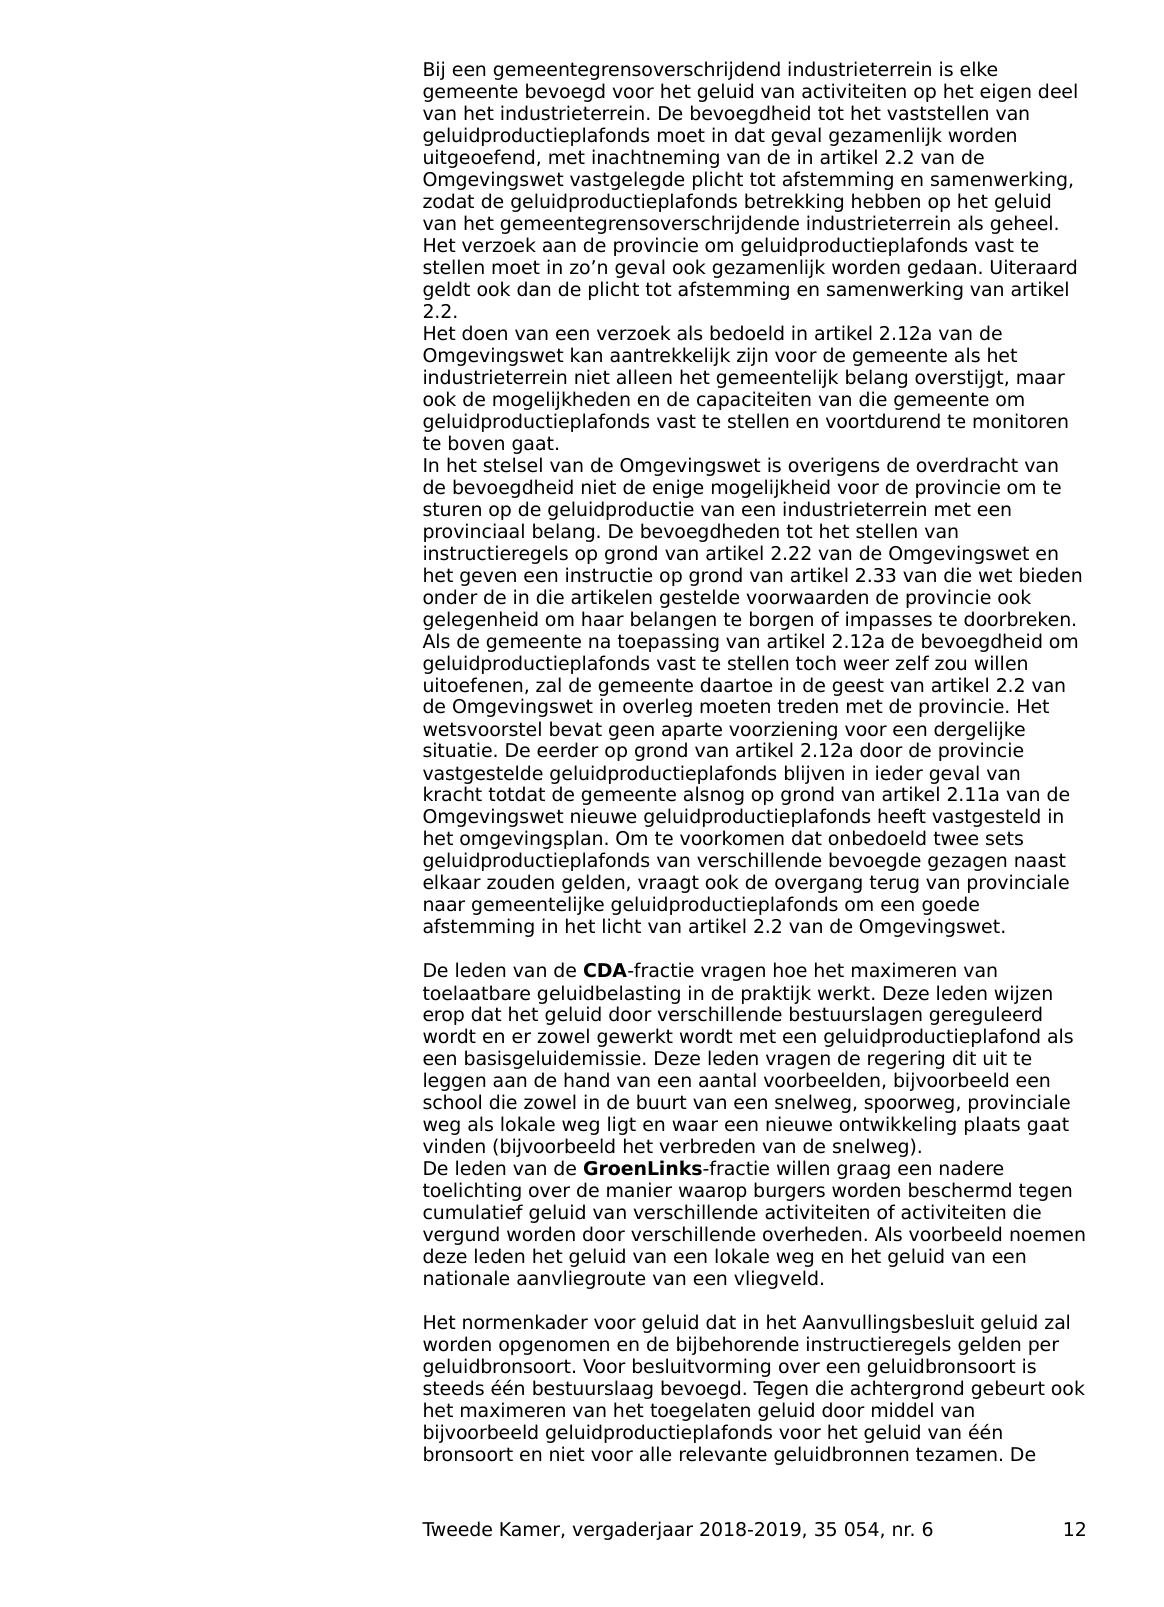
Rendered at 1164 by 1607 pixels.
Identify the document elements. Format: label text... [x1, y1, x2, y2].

text Het normenkader voor geluid dat in het Aanvullingsbesluit geluid zal worden opgenomen en de bijbehorende instructieregels gelden per geluidbronsoort. Voor besluitvorming over een geluidbronsoort is steeds één bestuurslaag bevoegd. Tegen die achtergrond gebeurt ook het maximeren van het toegelaten geluid door middel van bijvoorbeeld geluidproductieplafonds voor het geluid van één bronsoort en niet voor alle relevante geluidbronnen tezamen. De [422, 1312, 1087, 1466]
text Het doen van een verzoek als bedoeld in artikel 2.12a van de Omgevingswet kan aantrekkelijk zijn voor de gemeente als het industrieterrein niet alleen het gemeentelijk belang overstijgt, maar ook de mogelijkheden en de capaciteiten van die gemeente om geluidproductieplafonds vast te stellen en voortdurend te monitoren te boven gaat. [422, 323, 1087, 455]
text De leden van de CDA-fractie vragen hoe het maximeren van toelaatbare geluidbelasting in de praktijk werkt. Deze leden wijzen erop dat het geluid door verschillende bestuurslagen gereguleerd wordt en er zowel gewerkt wordt met een geluidproductieplafond als een basisgeluidemissie. Deze leden vragen de regering dit uit te leggen aan de hand van een aantal voorbeelden, bijvoorbeeld een school die zowel in de buurt van een snelweg, spoorweg, provinciale weg als lokale weg ligt en waar een nieuwe ontwikkeling plaats gaat vinden (bijvoorbeeld het verbreden van de snelweg). [422, 960, 1087, 1158]
text De leden van de GroenLinks-fractie willen graag een nadere toelichting over de manier waarop burgers worden beschermd tegen cumulatief geluid van verschillende activiteiten of activiteiten die vergund worden door verschillende overheden. Als voorbeeld noemen deze leden het geluid van een lokale weg en het geluid van een nationale aanvliegroute van een vliegveld. [422, 1158, 1087, 1290]
text Bij een gemeentegrensoverschrijdend industrieterrein is elke gemeente bevoegd voor het geluid van activiteiten op het eigen deel van het industrieterrein. De bevoegdheid tot het vaststellen van geluidproductieplafonds moet in dat geval gezamenlijk worden uitgeoefend, met inachtneming van de in artikel 2.2 van de Omgevingswet vastgelegde plicht tot afstemming en samenwerking, zodat de geluidproductieplafonds betrekking hebben op het geluid van het gemeentegrensoverschrijdende industrieterrein als geheel. Het verzoek aan de provincie om geluidproductieplafonds vast te stellen moet in zo’n geval ook gezamenlijk worden gedaan. Uiteraard geldt ook dan de plicht tot afstemming en samenwerking van artikel 2.2. [422, 59, 1087, 323]
text Als de gemeente na toepassing van artikel 2.12a de bevoegdheid om geluidproductieplafonds vast te stellen toch weer zelf zou willen uitoefenen, zal de gemeente daartoe in de geest van artikel 2.2 van de Omgevingswet in overleg moeten treden met de provincie. Het wetsvoorstel bevat geen aparte voorziening voor een dergelijke situatie. De eerder op grond van artikel 2.12a door de provincie vastgestelde geluidproductieplafonds blijven in ieder geval van kracht totdat de gemeente alsnog op grond van artikel 2.11a van de Omgevingswet nieuwe geluidproductieplafonds heeft vastgesteld in het omgevingsplan. Om te voorkomen dat onbedoeld twee sets geluidproductieplafonds van verschillende bevoegde gezagen naast elkaar zouden gelden, vraagt ook de overgang terug van provinciale naar gemeentelijke geluidproductieplafonds om een goede afstemming in het licht van artikel 2.2 van de Omgevingswet. [422, 631, 1087, 938]
text In het stelsel van de Omgevingswet is overigens de overdracht van de bevoegdheid niet de enige mogelijkheid voor de provincie om te sturen op de geluidproductie van een industrieterrein met een provinciaal belang. De bevoegdheden tot het stellen van instructieregels op grond van artikel 2.22 van de Omgevingswet en het geven een instructie op grond van artikel 2.33 van die wet bieden onder de in die artikelen gestelde voorwaarden de provincie ook gelegenheid om haar belangen te borgen of impasses te doorbreken. [422, 455, 1087, 631]
